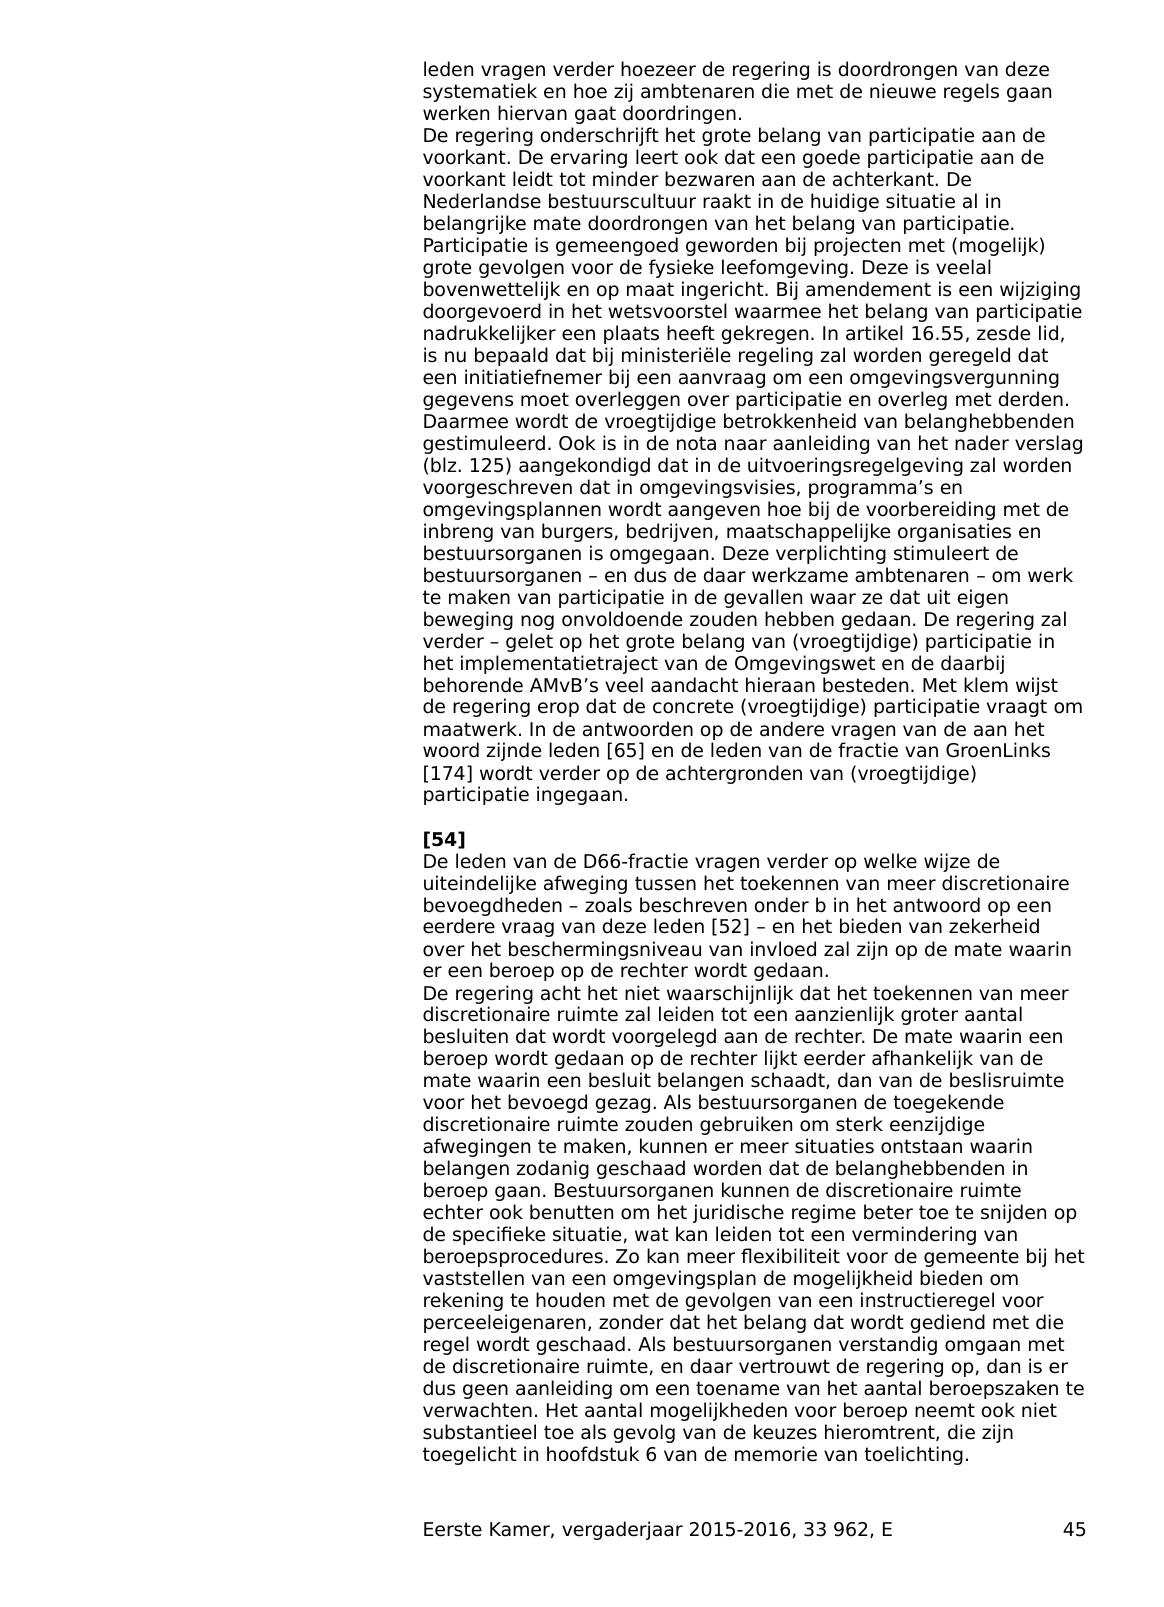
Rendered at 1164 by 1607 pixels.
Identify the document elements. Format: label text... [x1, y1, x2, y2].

text De regering acht het niet waarschijnlijk dat het toekennen van meer discretionaire ruimte zal leiden tot een aanzienlijk groter aantal besluiten dat wordt voorgelegd aan de rechter. De mate waarin een beroep wordt gedaan op de rechter lijkt eerder afhankelijk van de mate waarin een besluit belangen schaadt, dan van de beslisruimte voor het bevoegd gezag. Als bestuursorganen de toegekende discretionaire ruimte zouden gebruiken om sterk eenzijdige afwegingen te maken, kunnen er meer situaties ontstaan waarin belangen zodanig geschaad worden dat de belanghebbenden in beroep gaan. Bestuursorganen kunnen de discretionaire ruimte echter ook benutten om het juridische regime beter toe te snijden op de specifieke situatie, wat kan leiden tot een vermindering van beroepsprocedures. Zo kan meer flexibiliteit voor de gemeente bij het vaststellen van een omgevingsplan de mogelijkheid bieden om rekening te houden met de gevolgen van een instructieregel voor perceeleigenaren, zonder dat het belang dat wordt gediend met die regel wordt geschaad. Als bestuursorganen verstandig omgaan met de discretionaire ruimte, en daar vertrouwt de regering op, dan is er dus geen aanleiding om een toename van het aantal beroepszaken te verwachten. Het aantal mogelijkheden voor beroep neemt ook niet substantieel toe als gevolg van de keuzes hieromtrent, die zijn toegelicht in hoofdstuk 6 van de memorie van toelichting. [422, 982, 1087, 1466]
text De regering onderschrijft het grote belang van participatie aan de voorkant. De ervaring leert ook dat een goede participatie aan de voorkant leidt tot minder bezwaren aan de achterkant. De Nederlandse bestuurscultuur raakt in de huidige situatie al in belangrijke mate doordrongen van het belang van participatie. Participatie is gemeengoed geworden bij projecten met (mogelijk) grote gevolgen voor de fysieke leefomgeving. Deze is veelal bovenwettelijk en op maat ingericht. Bij amendement is een wijziging doorgevoerd in het wetsvoorstel waarmee het belang van participatie nadrukkelijker een plaats heeft gekregen. In artikel 16.55, zesde lid, is nu bepaald dat bij ministeriële regeling zal worden geregeld dat een initiatiefnemer bij een aanvraag om een omgevingsvergunning gegevens moet overleggen over participatie en overleg met derden. Daarmee wordt de vroegtijdige betrokkenheid van belanghebbenden gestimuleerd. Ook is in de nota naar aanleiding van het nader verslag (blz. 125) aangekondigd dat in de uitvoeringsregelgeving zal worden voorgeschreven dat in omgevingsvisies, programma’s en omgevingsplannen wordt aangeven hoe bij de voorbereiding met de inbreng van burgers, bedrijven, maatschappelijke organisaties en bestuursorganen is omgegaan. Deze verplichting stimuleert de bestuursorganen – en dus de daar werkzame ambtenaren – om werk te maken van participatie in de gevallen waar ze dat uit eigen beweging nog onvoldoende zouden hebben gedaan. De regering zal verder – gelet op het grote belang van (vroegtijdige) participatie in het implementatietraject van de Omgevingswet en de daarbij behorende AMvB’s veel aandacht hieraan besteden. Met klem wijst de regering erop dat de concrete (vroegtijdige) participatie vraagt om maatwerk. In de antwoorden op de andere vragen van de aan het woord zijnde leden [65] en de leden van de fractie van GroenLinks [174] wordt verder op de achtergronden van (vroegtijdige) participatie ingegaan. [422, 125, 1087, 806]
text De leden van de D66-fractie vragen verder op welke wijze de uiteindelijke afweging tussen het toekennen van meer discretionaire bevoegdheden – zoals beschreven onder b in het antwoord op een eerdere vraag van deze leden [52] – en het bieden van zekerheid over het beschermingsniveau van invloed zal zijn op de mate waarin er een beroep op de rechter wordt gedaan. [422, 851, 1087, 982]
text [54] [422, 828, 1087, 851]
text leden vragen verder hoezeer de regering is doordrongen van deze systematiek en hoe zij ambtenaren die met de nieuwe regels gaan werken hiervan gaat doordringen. [422, 59, 1087, 125]
